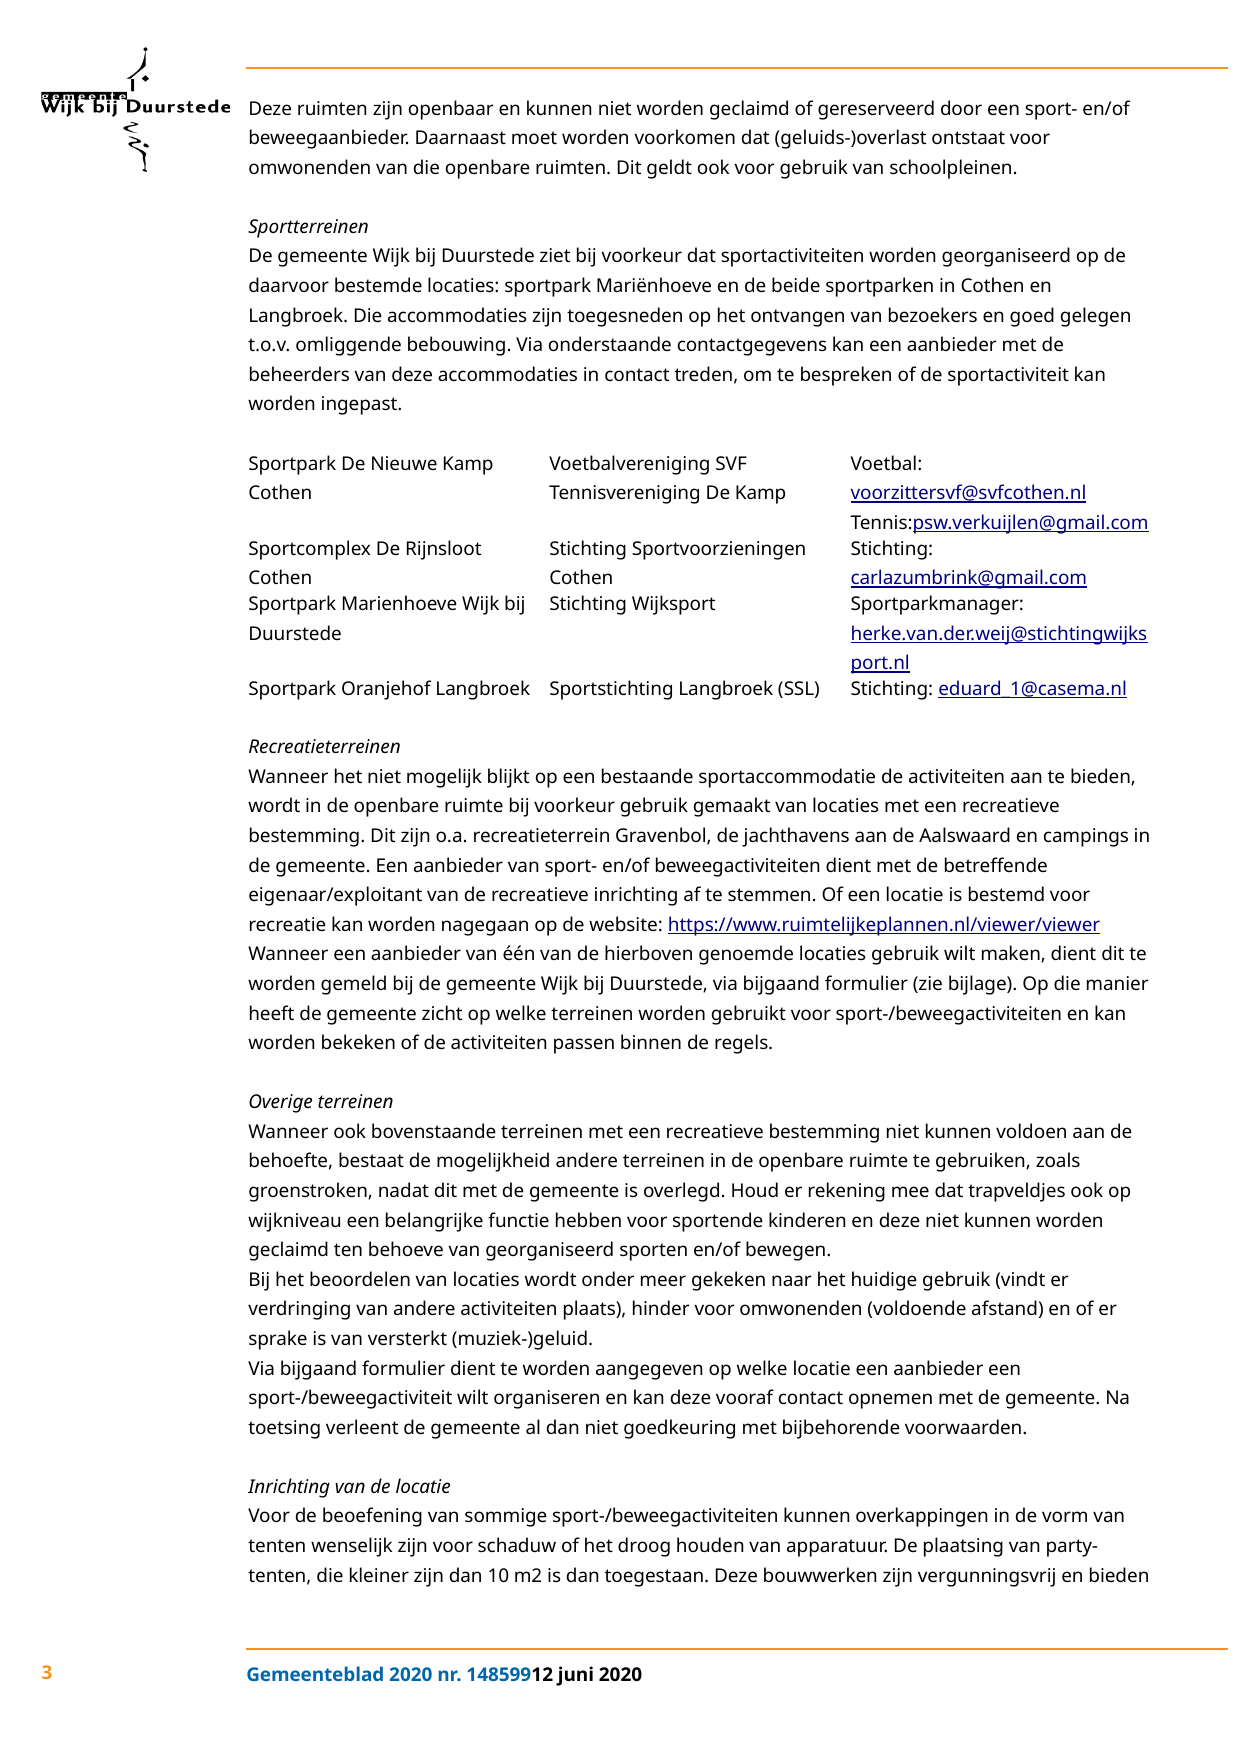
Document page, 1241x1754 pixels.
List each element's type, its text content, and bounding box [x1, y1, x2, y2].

text Wanneer een aanbieder van één van de hierboven genoemde locaties gebruik wilt maken, dient dit te worden gemeld bij de gemeente Wijk bij Duurstede, via bijgaand formulier (zie bijlage). Op die manier heeft de gemeente zicht op welke terreinen worden gebruikt voor sport-/beweegactiviteiten en kan worden bekeken of de activiteiten passen binnen de regels. [248, 941, 1152, 1055]
table_cell Stichting: carlazumbrink@gmail.com [850, 535, 1152, 590]
text Recreatieterreinen [248, 733, 1152, 759]
table_cell Sportpark Marienhoeve Wijk bij Duurstede [248, 590, 549, 675]
text Deze ruimten zijn openbaar en kunnen niet worden geclaimd of gereserveerd door een sport- en/of beweegaanbieder. Daarnaast moet worden voorkomen dat (geluids-)overlast ontstaat voor omwonenden van die openbare ruimten. Dit geldt ook voor gebruik van schoolpleinen. [248, 95, 1152, 180]
table_header Voetbalvereniging SVF Tennisvereniging De Kamp [549, 450, 850, 535]
table_header Sportpark De Nieuwe Kamp Cothen [248, 450, 549, 535]
text Voor de beoefening van sommige sport-/beweegactiviteiten kunnen overkappingen in de vorm van tenten wenselijk zijn voor schaduw of het droog houden van apparatuur. De plaatsing van party-tenten, die kleiner zijn dan 10 m2 is dan toegestaan. Deze bouwwerken zijn vergunningsvrij en bieden [248, 1503, 1152, 1588]
table_cell Sportcomplex De Rijnsloot Cothen [248, 535, 549, 590]
table_cell Sportpark Oranjehof Langbroek [248, 675, 549, 701]
text De gemeente Wijk bij Duurstede ziet bij voorkeur dat sportactiviteiten worden georganiseerd op de daarvoor bestemde locaties: sportpark Mariënhoeve en de beide sportparken in Cothen en Langbroek. Die accommodaties zijn toegesneden op het ontvangen van bezoekers en goed gelegen t.o.v. omliggende bebouwing. Via onderstaande contactgegevens kan een aanbieder met de beheerders van deze accommodaties in contact treden, om te bespreken of de sportactiviteit kan worden ingepast. [248, 243, 1152, 416]
text Via bijgaand formulier dient te worden aangegeven op welke locatie een aanbieder een sport-/beweegactiviteit wilt organiseren en kan deze vooraf contact opnemen met de gemeente. Na toetsing verleent de gemeente al dan niet goedkeuring met bijbehorende voorwaarden. [248, 1355, 1152, 1440]
picture [41, 47, 231, 172]
text Wanneer het niet mogelijk blijkt op een bestaande sportaccommodatie de activiteiten aan te bieden, wordt in de openbare ruimte bij voorkeur gebruik gemaakt van locaties met een recreatieve bestemming. Dit zijn o.a. recreatieterrein Gravenbol, de jachthavens aan de Aalswaard en campings in de gemeente. Een aanbieder van sport- en/of beweegactiviteiten dient met de betreffende eigenaar/exploitant van de recreatieve inrichting af te stemmen. Of een locatie is bestemd voor recreatie kan worden nagegaan op de website: https://www.ruimtelijkeplannen.nl/viewer/viewer [248, 763, 1152, 937]
table_cell Stichting Wijksport [549, 590, 850, 675]
table_header Voetbal: voorzittersvf@svfcothen.nl Tennis:psw.verkuijlen@gmail.com [850, 450, 1152, 535]
table_cell Sportstichting Langbroek (SSL) [549, 675, 850, 701]
text Inrichting van de locatie [248, 1473, 1152, 1499]
text Bij het beoordelen van locaties wordt onder meer gekeken naar het huidige gebruik (vindt er verdringing van andere activiteiten plaats), hinder voor omwonenden (voldoende afstand) en of er sprake is van versterkt (muziek-)geluid. [248, 1266, 1152, 1351]
text Wanneer ook bovenstaande terreinen met een recreatieve bestemming niet kunnen voldoen aan de behoefte, bestaat de mogelijkheid andere terreinen in de openbare ruimte te gebruiken, zoals groenstroken, nadat dit met de gemeente is overlegd. Houd er rekening mee dat trapveldjes ook op wijkniveau een belangrijke functie hebben voor sportende kinderen en deze niet kunnen worden geclaimd ten behoeve van georganiseerd sporten en/of bewegen. [248, 1118, 1152, 1262]
table_cell Stichting: eduard_1@casema.nl [850, 675, 1152, 701]
text Sportterreinen [248, 213, 1152, 239]
table_cell Stichting Sportvoorzieningen Cothen [549, 535, 850, 590]
table_cell Sportparkmanager: herke.van.der.weij@stichtingwijksport.nl [850, 590, 1152, 675]
text Overige terreinen [248, 1088, 1152, 1114]
